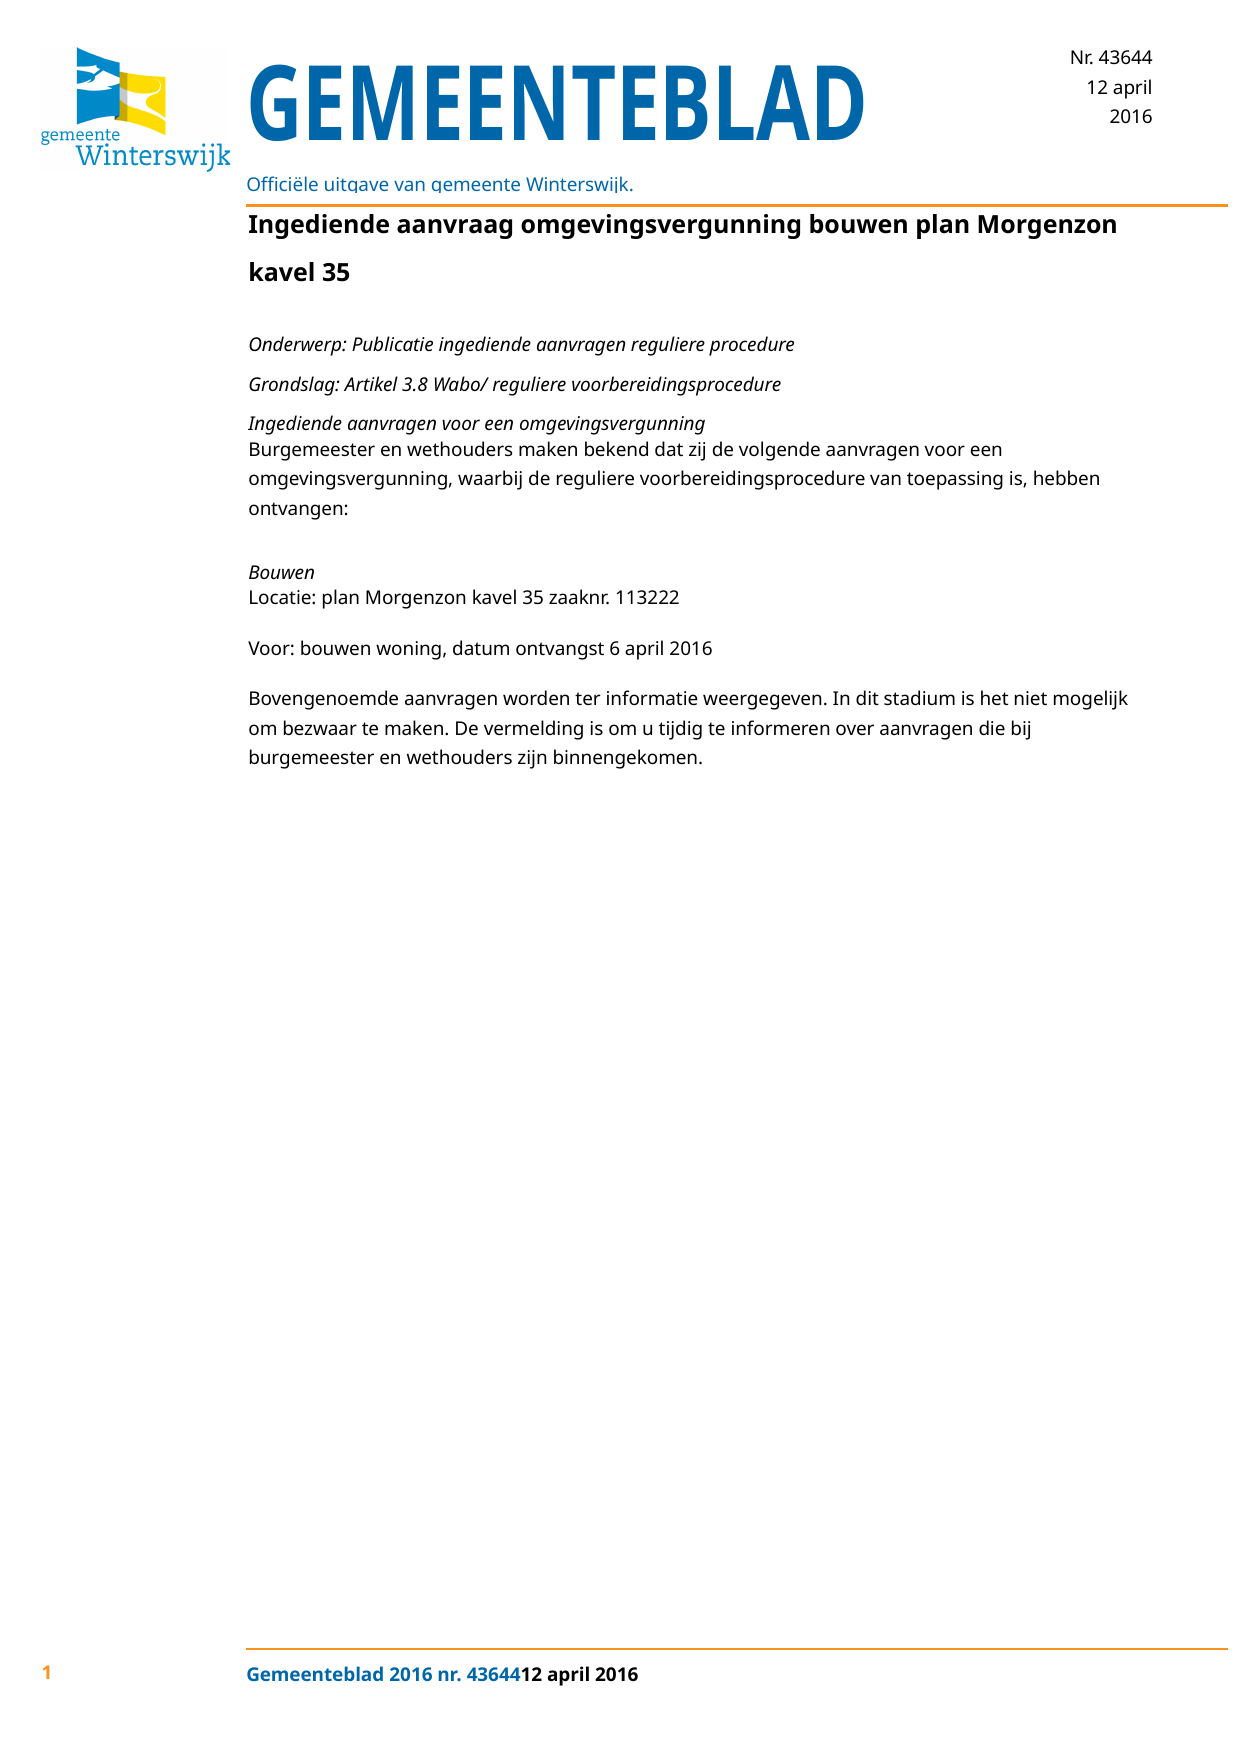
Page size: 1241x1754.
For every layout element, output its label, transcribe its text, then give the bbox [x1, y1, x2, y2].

text Burgemeester en wethouders maken bekend dat zij de volgende aanvragen voor een omgevingsvergunning, waarbij de reguliere voorbereidingsprocedure van toepassing is, hebben ontvangen: [248, 436, 1152, 521]
text Locatie: plan Morgenzon kavel 35 zaaknr. 113222 [248, 584, 1152, 610]
text Voor: bouwen woning, datum ontvangst 6 april 2016 [248, 635, 1152, 661]
picture [41, 47, 231, 172]
text Onderwerp: Publicatie ingediende aanvragen reguliere procedure [248, 331, 1152, 357]
text Bouwen [248, 559, 1152, 584]
picture [225, 153, 231, 162]
text Grondslag: Artikel 3.8 Wabo/ reguliere voorbereidingsprocedure [248, 371, 1152, 396]
text Ingediende aanvragen voor een omgevingsvergunning [248, 410, 1152, 436]
text Ingediende aanvraag omgevingsvergunning bouwen plan Morgenzon kavel 35 [248, 207, 1152, 288]
text Bovengenoemde aanvragen worden ter informatie weergegeven. In dit stadium is het niet mogelijk om bezwaar te maken. De vermelding is om u tijdig te informeren over aanvragen die bij burgemeester en wethouders zijn binnengekomen. [248, 685, 1152, 770]
